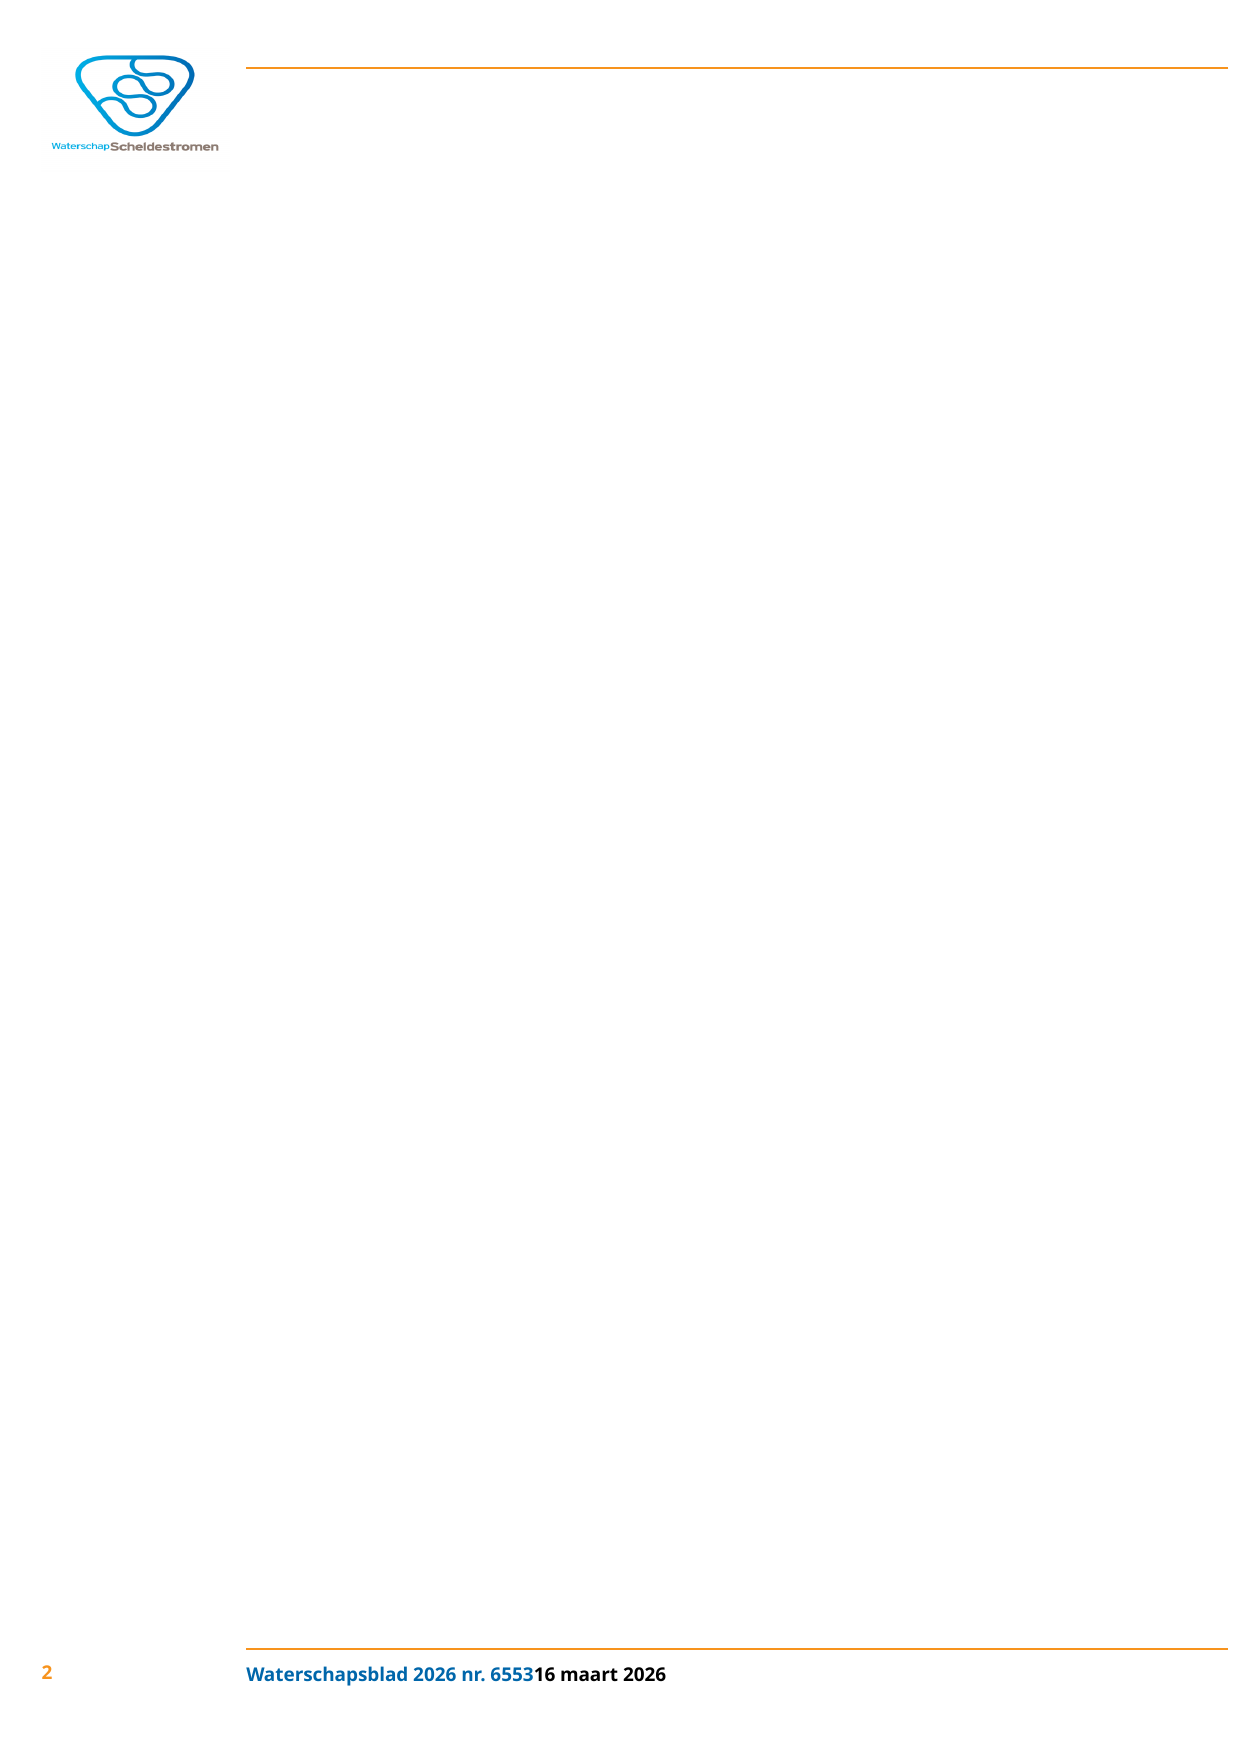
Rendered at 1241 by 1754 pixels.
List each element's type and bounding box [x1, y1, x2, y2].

picture [41, 47, 231, 172]
